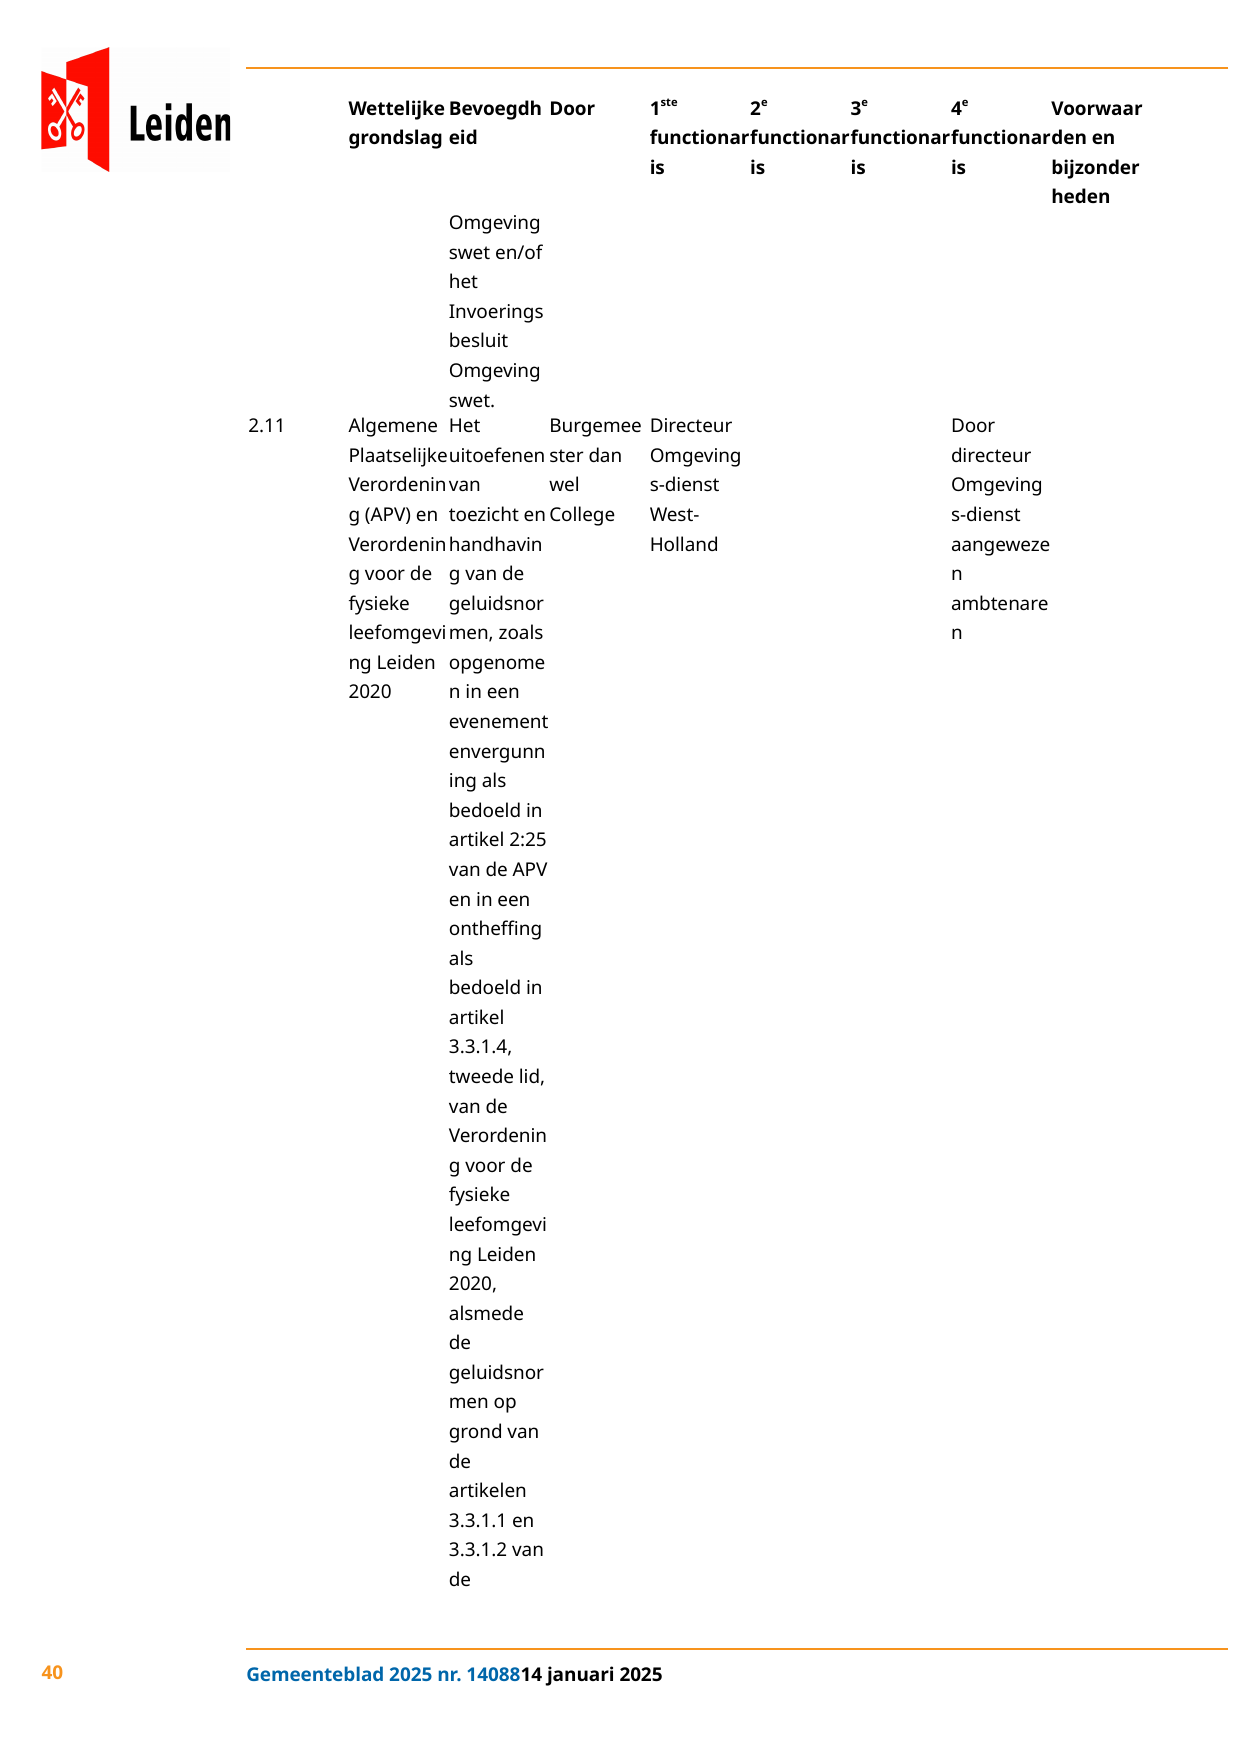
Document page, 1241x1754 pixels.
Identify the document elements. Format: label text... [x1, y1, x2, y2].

table_header 3e functionaris [850, 95, 951, 209]
table_cell [750, 413, 850, 1592]
table_cell Directeur Omgevings-dienst West-Holland [650, 413, 750, 1592]
table_cell [850, 209, 951, 412]
table_cell Algemene Plaatselijke Verordening (APV) en Verordening voor de fysieke leefomgeving Leiden 2020 [348, 413, 449, 1592]
table_cell Burgemeester dan wel College [549, 413, 649, 1592]
table_cell [951, 209, 1051, 412]
table_cell [348, 209, 449, 412]
table_header 1ste functionaris [650, 95, 750, 209]
table_header Bevoegdheid [449, 95, 549, 209]
picture [41, 47, 231, 172]
table_cell Omgevingswet en/of het Invoeringsbesluit Omgevingswet. [449, 209, 549, 412]
table_header 4e functionaris [951, 95, 1051, 209]
table_cell [549, 209, 649, 412]
table_cell [750, 209, 850, 412]
table_cell [650, 209, 750, 412]
table_cell [850, 413, 951, 1592]
table_cell 2.11 [248, 413, 348, 1592]
table_cell [1051, 209, 1152, 412]
table_header Voorwaarden en bijzonderheden [1051, 95, 1152, 209]
table_header 2e functionaris [750, 95, 850, 209]
table_cell Door directeur Omgevings-dienst aangewezen ambtenaren [951, 413, 1051, 1592]
table_cell [1051, 413, 1152, 1592]
table_header Wettelijke grondslag [348, 95, 449, 209]
table_cell [248, 209, 348, 412]
table_header Door [549, 95, 649, 209]
table_header [248, 95, 348, 209]
table_cell Het uitoefenen van toezicht en handhaving van de geluidsnormen, zoals opgenomen in een evenementenvergunning als bedoeld in artikel 2:25 van de APV en in een ontheffing als bedoeld in artikel 3.3.1.4, tweede lid, van de Verordening voor de fysieke leefomgeving Leiden 2020, alsmede de geluidsnormen op grond van de artikelen 3.3.1.1 en 3.3.1.2 van de [449, 413, 549, 1592]
